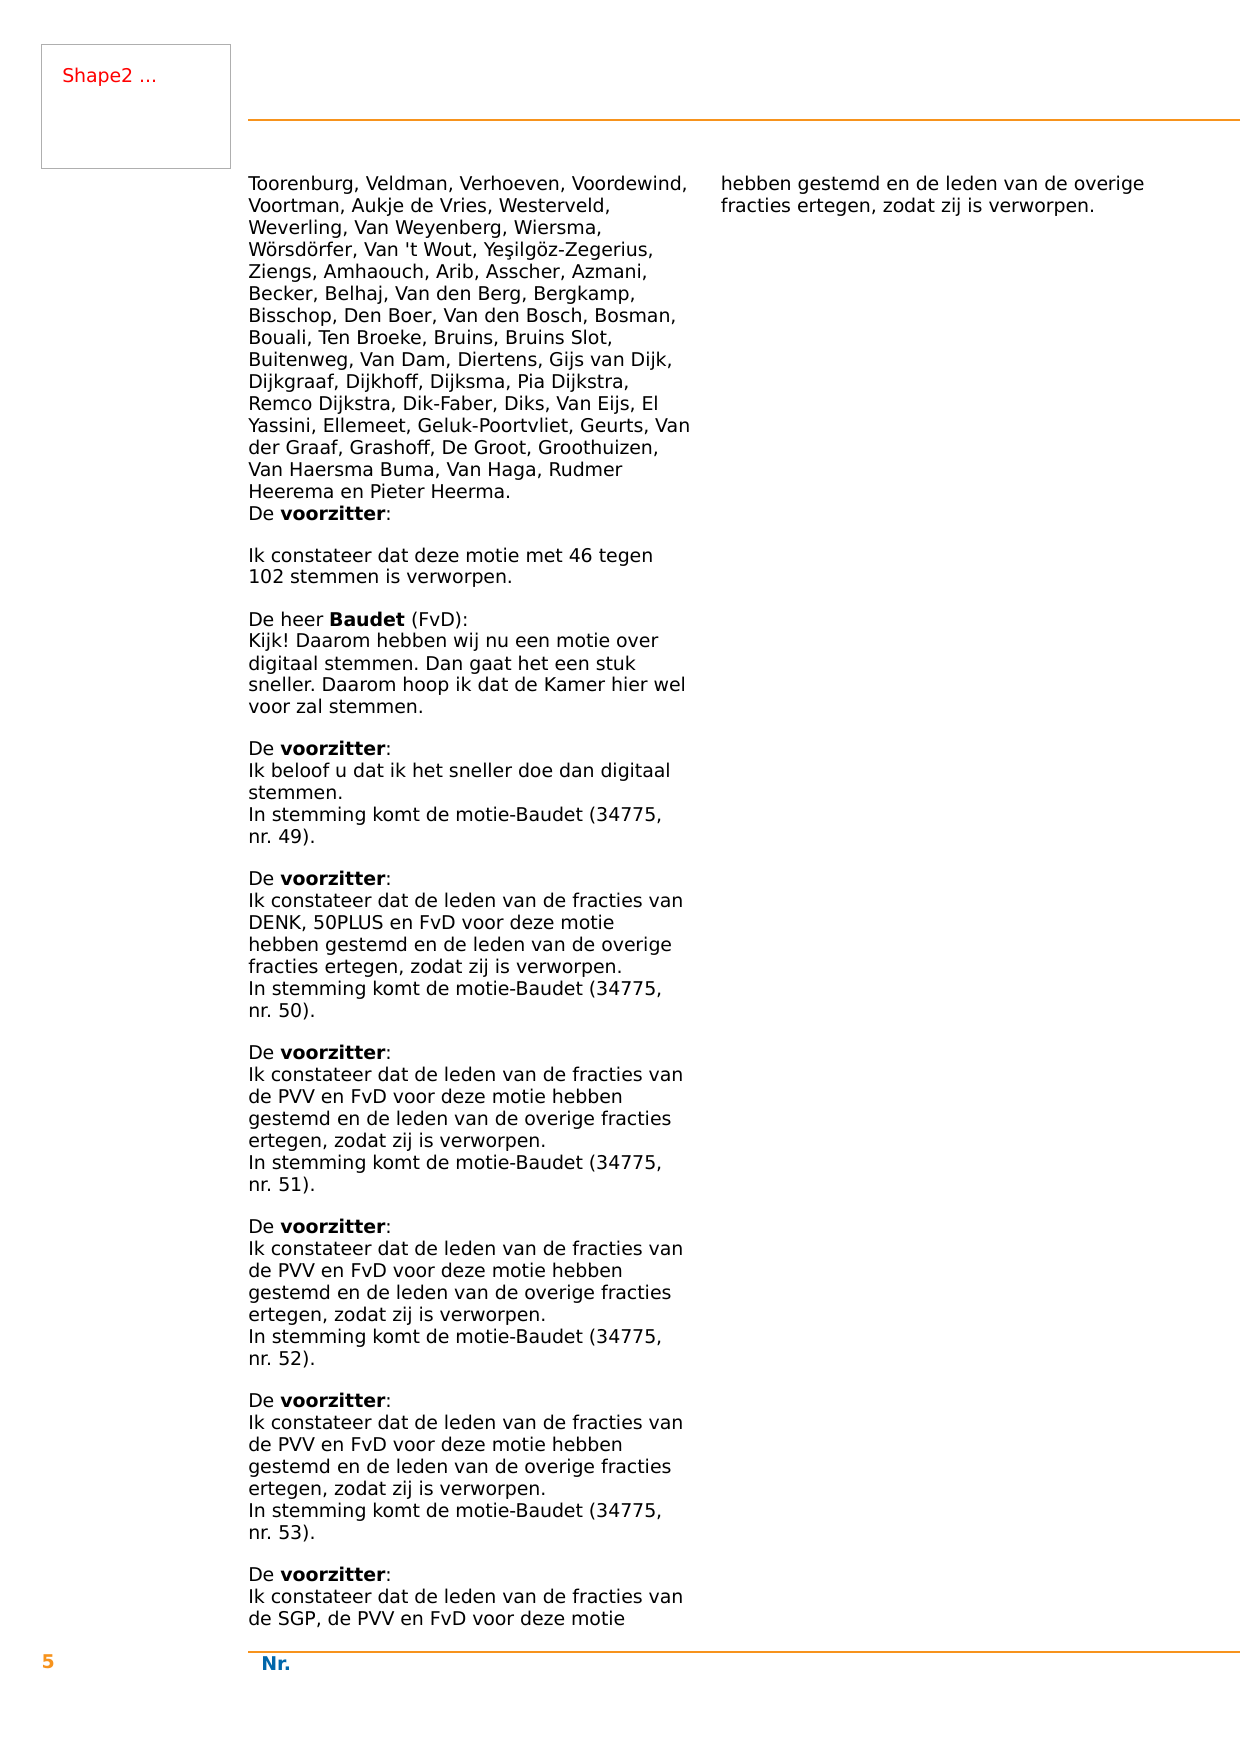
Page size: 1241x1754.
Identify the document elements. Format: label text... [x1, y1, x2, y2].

text Ik constateer dat de leden van de fracties van de PVV en FvD voor deze motie hebben gestemd en de leden van de overige fracties ertegen, zodat zij is verworpen. [248, 1412, 691, 1500]
text De voorzitter: [248, 738, 691, 760]
text Ik beloof u dat ik het sneller doe dan digitaal stemmen. [248, 760, 691, 804]
text In stemming komt de motie-Baudet (34775, nr. 52). [248, 1326, 691, 1370]
text De heer Baudet (FvD): [248, 608, 691, 630]
text Ik constateer dat de leden van de fracties van de PVV en FvD voor deze motie hebben gestemd en de leden van de overige fracties ertegen, zodat zij is verworpen. [248, 1238, 691, 1326]
text De voorzitter: [248, 1042, 691, 1064]
text De voorzitter: [248, 1390, 691, 1412]
text Ik constateer dat de leden van de fracties van de SGP, de PVV en FvD voor deze motie [248, 1586, 691, 1629]
text In stemming komt de motie-Baudet (34775, nr. 50). [248, 978, 691, 1022]
text Ik constateer dat deze motie met 46 tegen 102 stemmen is verworpen. [248, 544, 691, 588]
text De voorzitter: [248, 502, 691, 524]
text Kijk! Daarom hebben wij nu een motie over digitaal stemmen. Dan gaat het een stuk sneller. Daarom hoop ik dat de Kamer hier wel voor zal stemmen. [248, 630, 691, 718]
text De voorzitter: [248, 1216, 691, 1238]
text De voorzitter: [248, 868, 691, 890]
text Toorenburg, Veldman, Verhoeven, Voordewind, Voortman, Aukje de Vries, Westerveld, Weverling, Van Weyenberg, Wiersma, Wörsdörfer, Van 't Wout, Yeşilgöz-Zegerius, Ziengs, Amhaouch, Arib, Asscher, Azmani, Becker, Belhaj, Van den Berg, Bergkamp, Bisschop, Den Boer, Van den Bosch, Bosman, Bouali, Ten Broeke, Bruins, Bruins Slot, Buitenweg, Van Dam, Diertens, Gijs van Dijk, Dijkgraaf, Dijkhoff, Dijksma, Pia Dijkstra, Remco Dijkstra, Dik-Faber, Diks, Van Eijs, El Yassini, Ellemeet, Geluk-Poortvliet, Geurts, Van der Graaf, Grashoff, De Groot, Groothuizen, Van Haersma Buma, Van Haga, Rudmer Heerema en Pieter Heerma. [248, 173, 691, 502]
text Ik constateer dat de leden van de fracties van de PVV en FvD voor deze motie hebben gestemd en de leden van de overige fracties ertegen, zodat zij is verworpen. [248, 1064, 691, 1152]
text In stemming komt de motie-Baudet (34775, nr. 53). [248, 1500, 691, 1544]
text hebben gestemd en de leden van de overige fracties ertegen, zodat zij is verworpen. [721, 173, 1163, 217]
text In stemming komt de motie-Baudet (34775, nr. 49). [248, 804, 691, 848]
text In stemming komt de motie-Baudet (34775, nr. 51). [248, 1152, 691, 1196]
text Ik constateer dat de leden van de fracties van DENK, 50PLUS en FvD voor deze motie hebben gestemd en de leden van de overige fracties ertegen, zodat zij is verworpen. [248, 890, 691, 978]
text De voorzitter: [248, 1564, 691, 1586]
